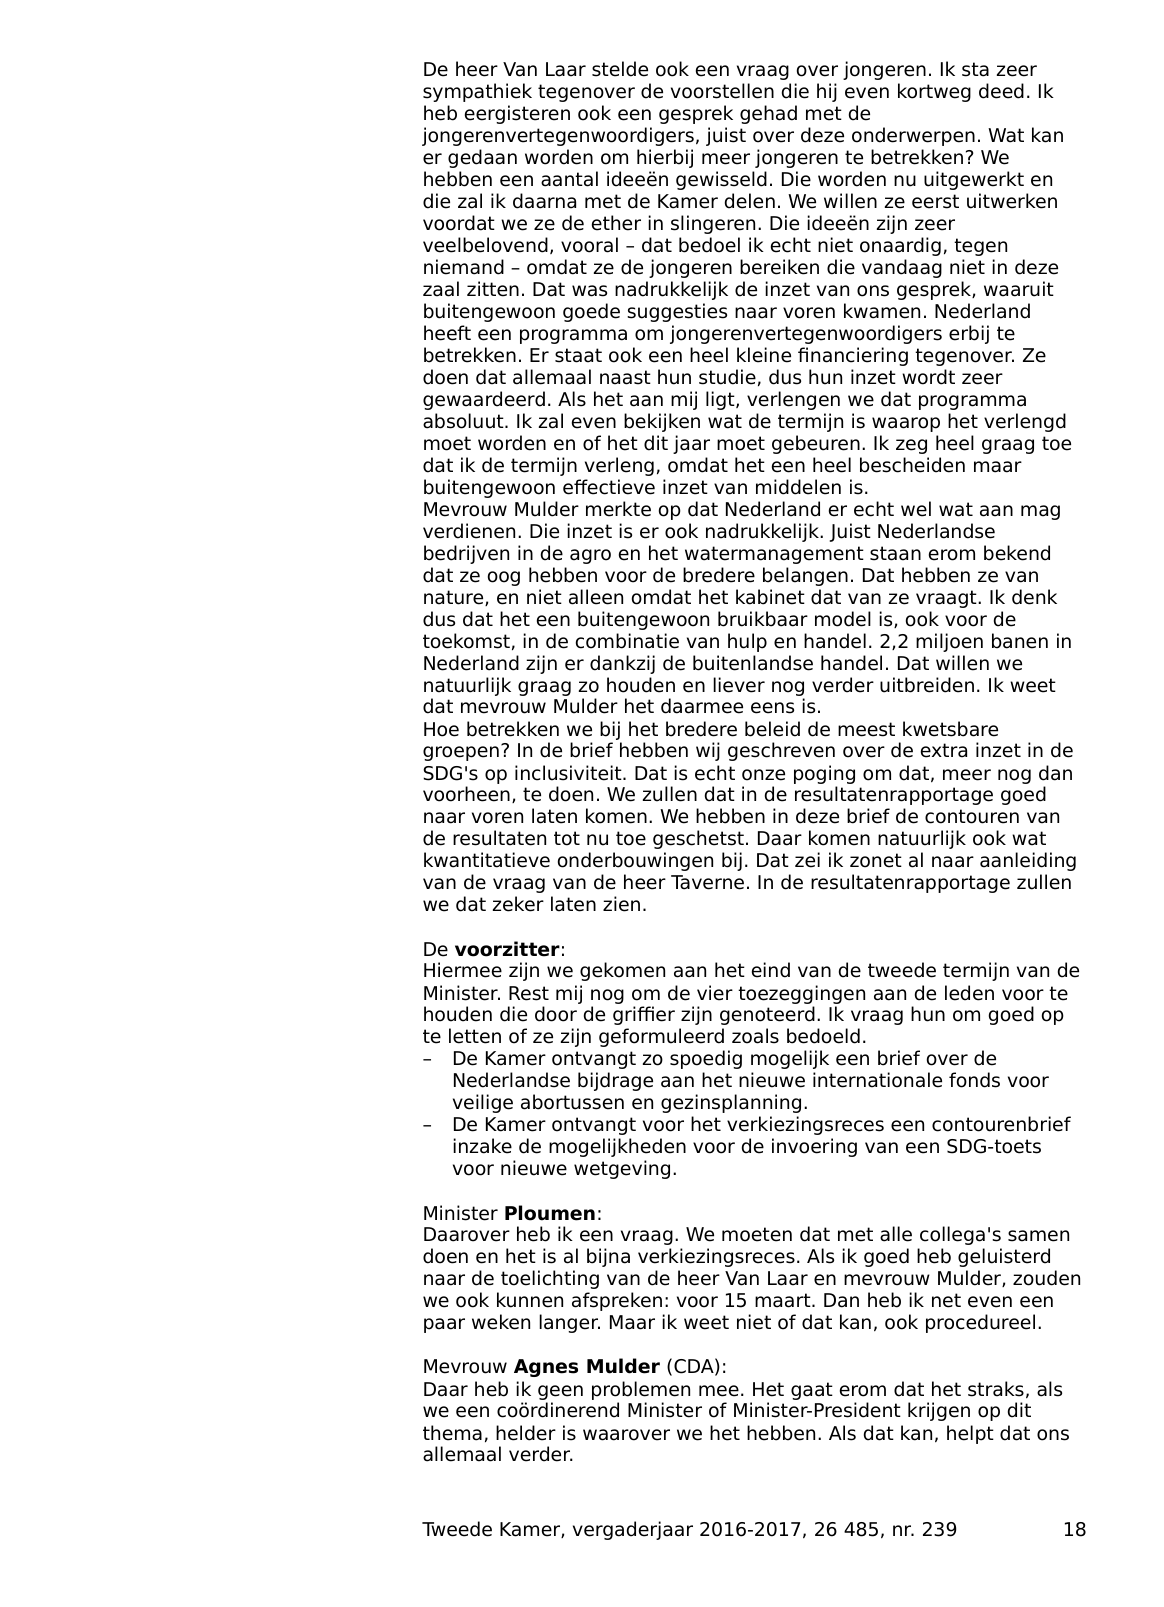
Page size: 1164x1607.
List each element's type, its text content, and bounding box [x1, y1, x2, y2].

text Mevrouw Mulder merkte op dat Nederland er echt wel wat aan mag verdienen. Die inzet is er ook nadrukkelijk. Juist Nederlandse bedrijven in de agro en het watermanagement staan erom bekend dat ze oog hebben voor de bredere belangen. Dat hebben ze van nature, en niet alleen omdat het kabinet dat van ze vraagt. Ik denk dus dat het een buitengewoon bruikbaar model is, ook voor de toekomst, in de combinatie van hulp en handel. 2,2 miljoen banen in Nederland zijn er dankzij de buitenlandse handel. Dat willen we natuurlijk graag zo houden en liever nog verder uitbreiden. Ik weet dat mevrouw Mulder het daarmee eens is. [422, 499, 1087, 718]
text Daar heb ik geen problemen mee. Het gaat erom dat het straks, als we een coördinerend Minister of Minister-President krijgen op dit thema, helder is waarover we het hebben. Als dat kan, helpt dat ons allemaal verder. [422, 1378, 1087, 1466]
text – De Kamer ontvangt zo spoedig mogelijk een brief over de Nederlandse bijdrage aan het nieuwe internationale fonds voor veilige abortussen en gezinsplanning. [422, 1048, 1087, 1114]
text Hiermee zijn we gekomen aan het eind van de tweede termijn van de Minister. Rest mij nog om de vier toezeggingen aan de leden voor te houden die door de griffier zijn genoteerd. Ik vraag hun om goed op te letten of ze zijn geformuleerd zoals bedoeld. [422, 960, 1087, 1048]
text Mevrouw Agnes Mulder (CDA): [422, 1356, 1087, 1378]
text De heer Van Laar stelde ook een vraag over jongeren. Ik sta zeer sympathiek tegenover de voorstellen die hij even kortweg deed. Ik heb eergisteren ook een gesprek gehad met de jongerenvertegenwoordigers, juist over deze onderwerpen. Wat kan er gedaan worden om hierbij meer jongeren te betrekken? We hebben een aantal ideeën gewisseld. Die worden nu uitgewerkt en die zal ik daarna met de Kamer delen. We willen ze eerst uitwerken voordat we ze de ether in slingeren. Die ideeën zijn zeer veelbelovend, vooral – dat bedoel ik echt niet onaardig, tegen niemand – omdat ze de jongeren bereiken die vandaag niet in deze zaal zitten. Dat was nadrukkelijk de inzet van ons gesprek, waaruit buitengewoon goede suggesties naar voren kwamen. Nederland heeft een programma om jongerenvertegenwoordigers erbij te betrekken. Er staat ook een heel kleine financiering tegenover. Ze doen dat allemaal naast hun studie, dus hun inzet wordt zeer gewaardeerd. Als het aan mij ligt, verlengen we dat programma absoluut. Ik zal even bekijken wat de termijn is waarop het verlengd moet worden en of het dit jaar moet gebeuren. Ik zeg heel graag toe dat ik de termijn verleng, omdat het een heel bescheiden maar buitengewoon effectieve inzet van middelen is. [422, 59, 1087, 499]
text – De Kamer ontvangt voor het verkiezingsreces een contourenbrief inzake de mogelijkheden voor de invoering van een SDG-toets voor nieuwe wetgeving. [422, 1114, 1087, 1180]
text Minister Ploumen: [422, 1202, 1087, 1224]
text Hoe betrekken we bij het bredere beleid de meest kwetsbare groepen? In de brief hebben wij geschreven over de extra inzet in de SDG's op inclusiviteit. Dat is echt onze poging om dat, meer nog dan voorheen, te doen. We zullen dat in de resultatenrapportage goed naar voren laten komen. We hebben in deze brief de contouren van de resultaten tot nu toe geschetst. Daar komen natuurlijk ook wat kwantitatieve onderbouwingen bij. Dat zei ik zonet al naar aanleiding van de vraag van de heer Taverne. In de resultatenrapportage zullen we dat zeker laten zien. [422, 718, 1087, 916]
text Daarover heb ik een vraag. We moeten dat met alle collega's samen doen en het is al bijna verkiezingsreces. Als ik goed heb geluisterd naar de toelichting van de heer Van Laar en mevrouw Mulder, zouden we ook kunnen afspreken: voor 15 maart. Dan heb ik net even een paar weken langer. Maar ik weet niet of dat kan, ook procedureel. [422, 1224, 1087, 1334]
text De voorzitter: [422, 938, 1087, 960]
